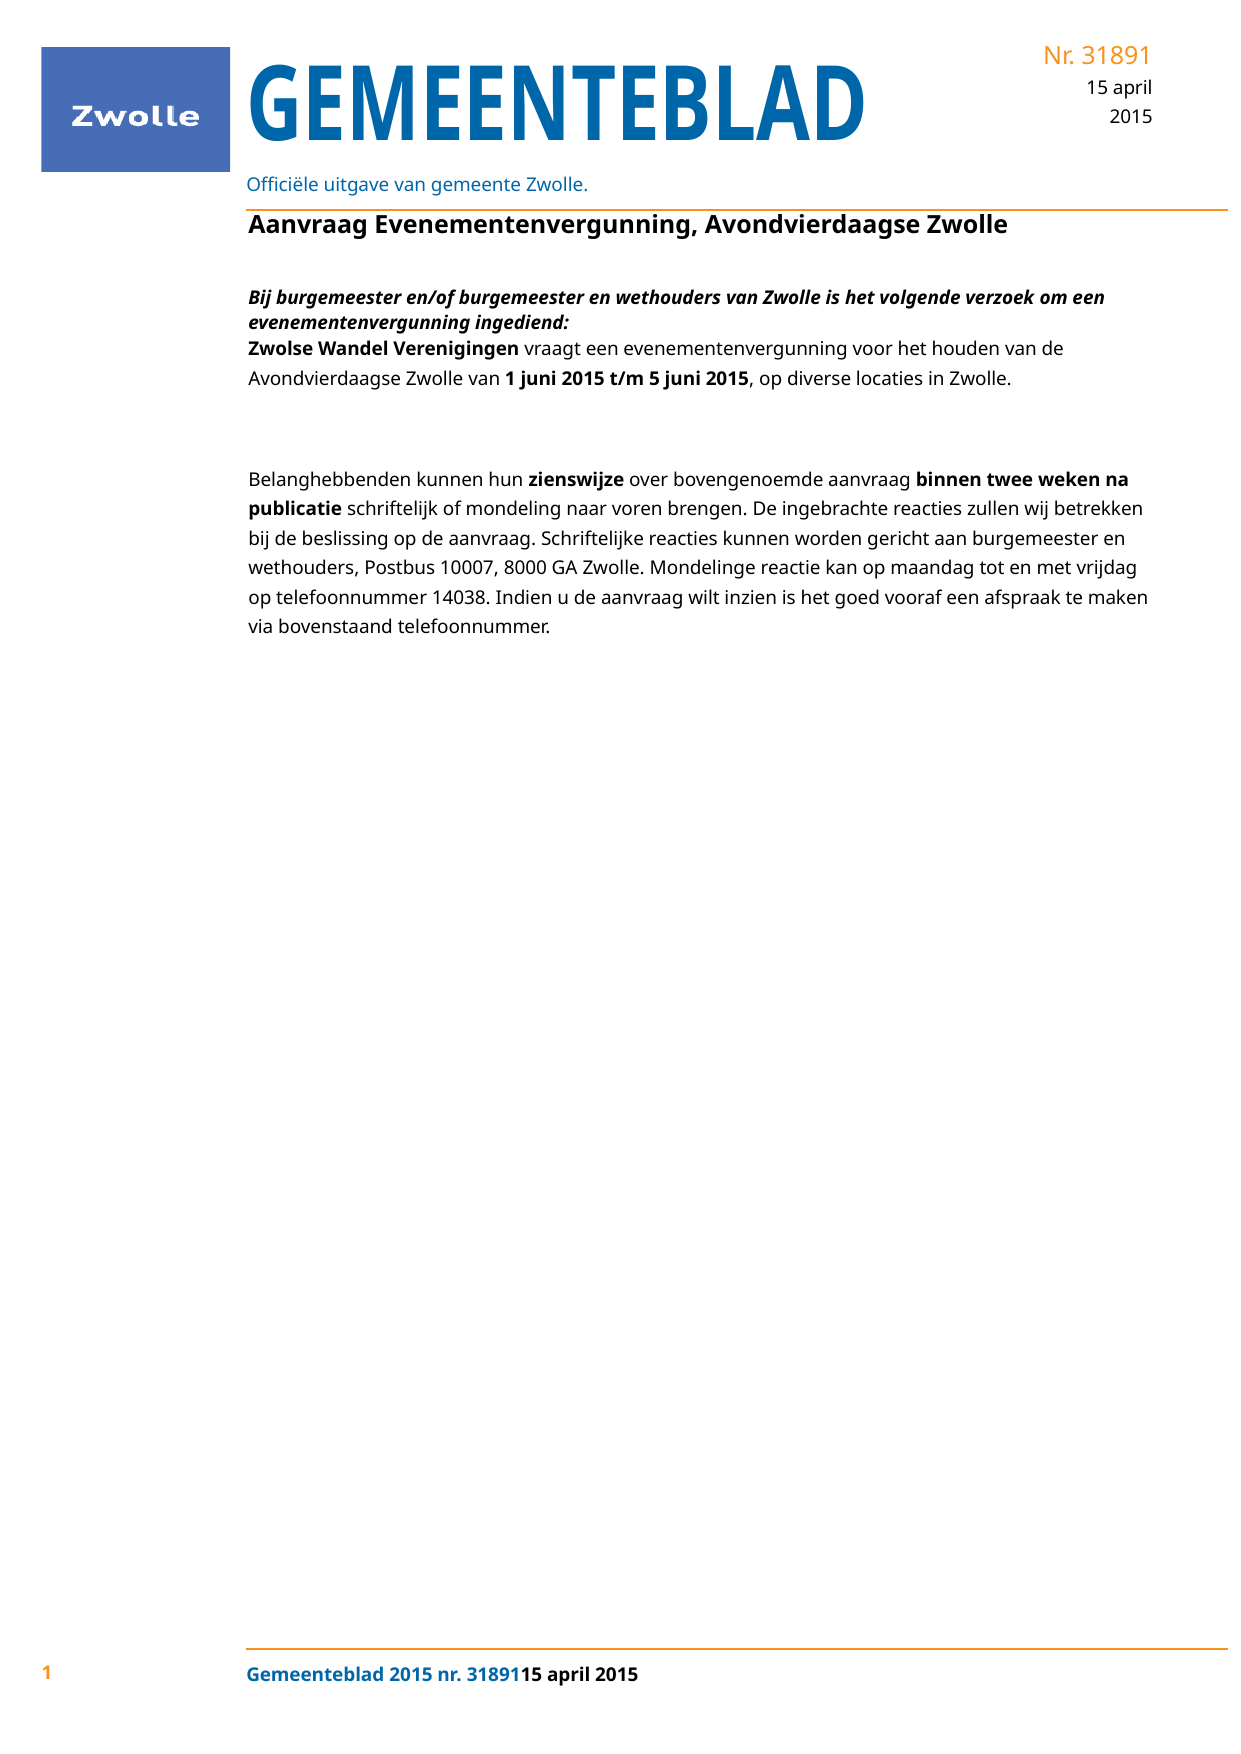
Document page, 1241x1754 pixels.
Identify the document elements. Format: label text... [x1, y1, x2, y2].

picture [41, 47, 231, 172]
text Belanghebbenden kunnen hun zienswijze over bovengenoemde aanvraag binnen twee weken na publicatie schriftelijk of mondeling naar voren brengen. De ingebrachte reacties zullen wij betrekken bij de beslissing op de aanvraag. Schriftelijke reacties kunnen worden gericht aan burgemeester en wethouders, Postbus 10007, 8000 GA Zwolle. Mondelinge reactie kan op maandag tot en met vrijdag op telefoonnummer 14038. Indien u de aanvraag wilt inzien is het goed vooraf een afspraak te maken via bovenstaand telefoonnummer. [248, 466, 1152, 639]
text Zwolse Wandel Verenigingen vraagt een evenementenvergunning voor het houden van de Avondvierdaagse Zwolle van 1 juni 2015 t/m 5 juni 2015, op diverse locaties in Zwolle. [248, 335, 1152, 391]
text Bij burgemeester en/of burgemeester en wethouders van Zwolle is het volgende verzoek om een evenementenvergunning ingediend: [248, 284, 1152, 335]
text Aanvraag Evenementenvergunning, Avondvierdaagse Zwolle [248, 211, 1152, 241]
